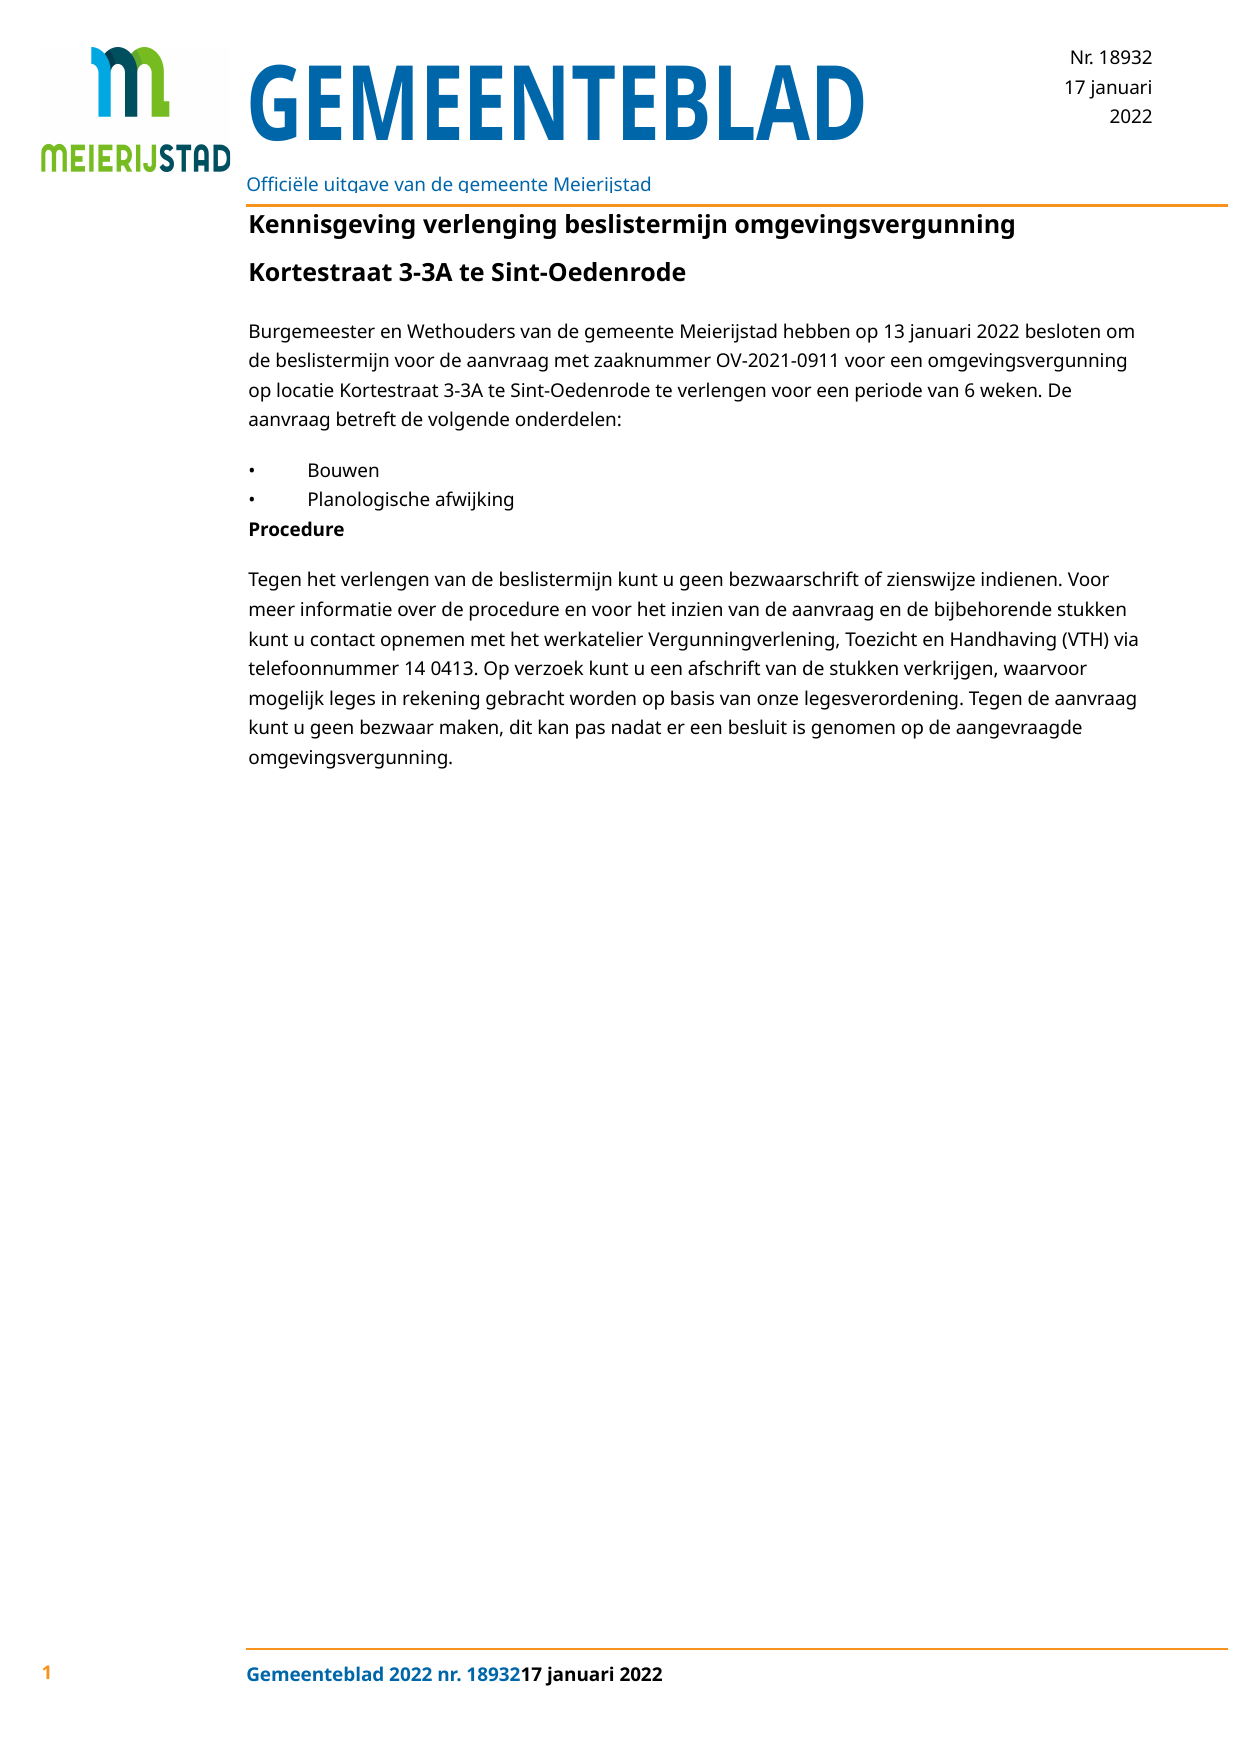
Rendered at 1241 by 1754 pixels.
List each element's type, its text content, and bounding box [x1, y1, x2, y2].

text Burgemeester en Wethouders van de gemeente Meierijstad hebben op 13 januari 2022 besloten om de beslistermijn voor de aanvraag met zaaknummer OV-2021-0911 voor een omgevingsvergunning op locatie Kortestraat 3-3A te Sint-Oedenrode te verlengen voor een periode van 6 weken. De aanvraag betreft de volgende onderdelen: [248, 318, 1152, 432]
picture [41, 47, 231, 172]
list Bouwen [248, 457, 1152, 483]
text Procedure [248, 516, 1152, 542]
list Planologische afwijking [248, 487, 1152, 512]
text Tegen het verlengen van de beslistermijn kunt u geen bezwaarschrift of zienswijze indienen. Voor meer informatie over de procedure en voor het inzien van de aanvraag en de bijbehorende stukken kunt u contact opnemen met het werkatelier Vergunningverlening, Toezicht en Handhaving (VTH) via telefoonnummer 14 0413. Op verzoek kunt u een afschrift van de stukken verkrijgen, waarvoor mogelijk leges in rekening gebracht worden op basis van onze legesverordening. Tegen de aanvraag kunt u geen bezwaar maken, dit kan pas nadat er een besluit is genomen op de aangevraagde omgevingsvergunning. [248, 567, 1152, 770]
text Kennisgeving verlenging beslistermijn omgevingsvergunning Kortestraat 3-3A te Sint-Oedenrode [248, 207, 1152, 288]
